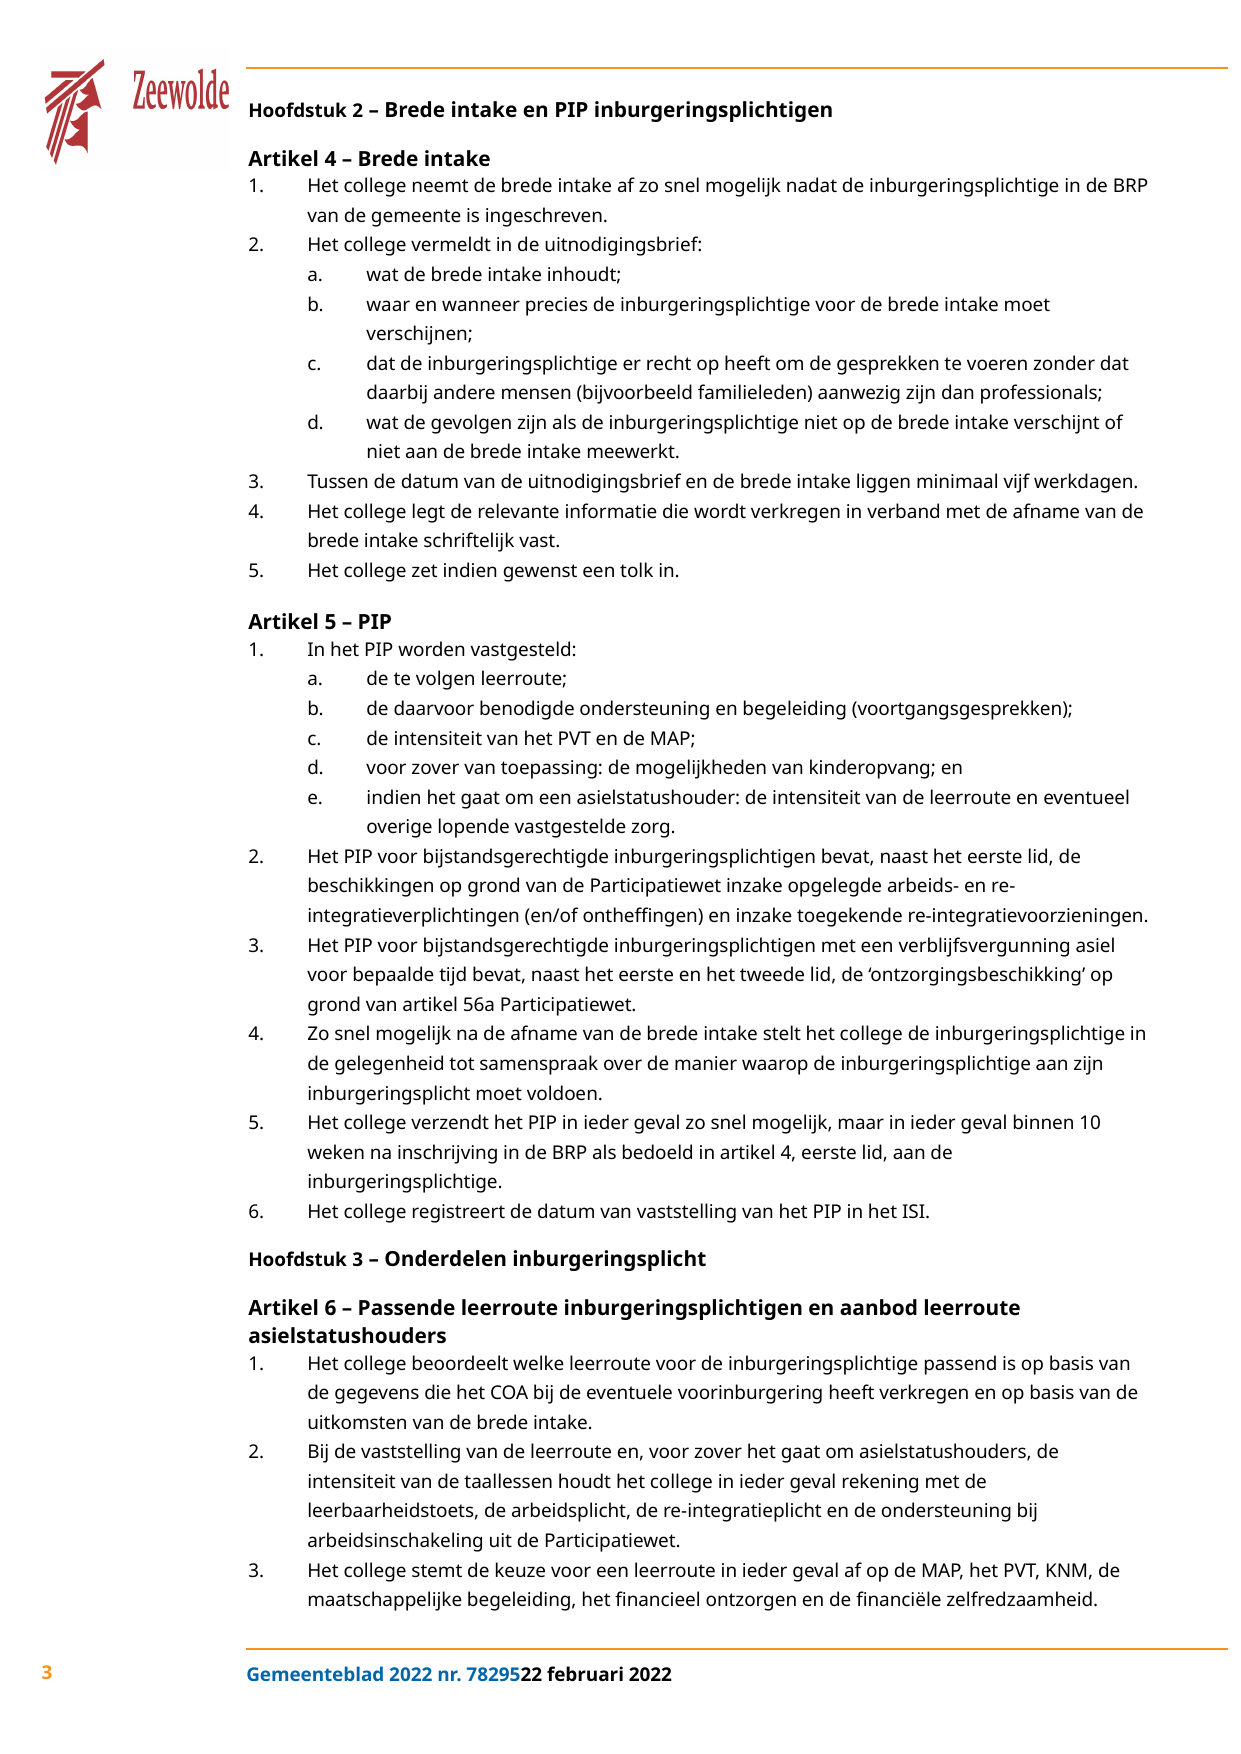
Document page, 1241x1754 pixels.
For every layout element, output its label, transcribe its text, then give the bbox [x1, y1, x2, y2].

list Het college vermeldt in de uitnodigingsbrief: [248, 232, 1152, 257]
list Het PIP voor bijstandsgerechtigde inburgeringsplichtigen bevat, naast het eerste lid, de beschikkingen op grond van de Participatiewet inzake opgelegde arbeids- en re-integratieverplichtingen (en/of ontheffingen) en inzake toegekende re-integratievoorzieningen. [248, 843, 1152, 928]
list Tussen de datum van de uitnodigingsbrief en de brede intake liggen minimaal vijf werkdagen. [248, 468, 1152, 494]
list Het college neemt de brede intake af zo snel mogelijk nadat de inburgeringsplichtige in de BRP van de gemeente is ingeschreven. [248, 172, 1152, 228]
list dat de inburgeringsplichtige er recht op heeft om de gesprekken te voeren zonder dat daarbij andere mensen (bijvoorbeeld familieleden) aanwezig zijn dan professionals; [307, 350, 1152, 405]
text Artikel 6 – Passende leerroute inburgeringsplichtigen en aanbod leerroute asielstatushouders [248, 1293, 1152, 1350]
list Het college beoordeelt welke leerroute voor de inburgeringsplichtige passend is op basis van de gegevens die het COA bij de eventuele voorinburgering heeft verkregen en op basis van de uitkomsten van de brede intake. [248, 1350, 1152, 1435]
list wat de gevolgen zijn als de inburgeringsplichtige niet op de brede intake verschijnt of niet aan de brede intake meewerkt. [307, 409, 1152, 464]
list voor zover van toepassing: de mogelijkheden van kinderopvang; en [307, 754, 1152, 780]
list waar en wanneer precies de inburgeringsplichtige voor de brede intake moet verschijnen; [307, 291, 1152, 346]
picture [41, 47, 231, 172]
list de te volgen leerroute; [307, 666, 1152, 691]
list Het college zet indien gewenst een tolk in. [248, 557, 1152, 583]
text Hoofdstuk 3 – Onderdelen inburgeringsplicht [248, 1244, 1152, 1272]
text Hoofdstuk 2 – Brede intake en PIP inburgeringsplichtigen [248, 95, 1152, 123]
list de daarvoor benodigde ondersteuning en begeleiding (voortgangsgesprekken); [307, 695, 1152, 721]
text Artikel 4 – Brede intake [248, 144, 1152, 172]
text Artikel 5 – PIP [248, 607, 1152, 636]
list Het college legt de relevante informatie die wordt verkregen in verband met de afname van de brede intake schriftelijk vast. [248, 498, 1152, 553]
list Het college verzendt het PIP in ieder geval zo snel mogelijk, maar in ieder geval binnen 10 weken na inschrijving in de BRP als bedoeld in artikel 4, eerste lid, aan de inburgeringsplichtige. [248, 1109, 1152, 1194]
list Het PIP voor bijstandsgerechtigde inburgeringsplichtigen met een verblijfsvergunning asiel voor bepaalde tijd bevat, naast het eerste en het tweede lid, de ‘ontzorgingsbeschikking’ op grond van artikel 56a Participatiewet. [248, 932, 1152, 1017]
list Het college stemt de keuze voor een leerroute in ieder geval af op de MAP, het PVT, KNM, de maatschappelijke begeleiding, het financieel ontzorgen en de financiële zelfredzaamheid. [248, 1557, 1152, 1612]
list wat de brede intake inhoudt; [307, 261, 1152, 287]
list indien het gaat om een asielstatushouder: de intensiteit van de leerroute en eventueel overige lopende vastgestelde zorg. [307, 784, 1152, 839]
list Het college registreert de datum van vaststelling van het PIP in het ISI. [248, 1198, 1152, 1224]
list In het PIP worden vastgesteld: [248, 636, 1152, 662]
list Bij de vaststelling van de leerroute en, voor zover het gaat om asielstatushouders, de intensiteit van de taallessen houdt het college in ieder geval rekening met de leerbaarheidstoets, de arbeidsplicht, de re-integratieplicht en de ondersteuning bij arbeidsinschakeling uit de Participatiewet. [248, 1438, 1152, 1553]
list de intensiteit van het PVT en de MAP; [307, 725, 1152, 750]
list Zo snel mogelijk na de afname van de brede intake stelt het college de inburgeringsplichtige in de gelegenheid tot samenspraak over de manier waarop de inburgeringsplichtige aan zijn inburgeringsplicht moet voldoen. [248, 1021, 1152, 1105]
